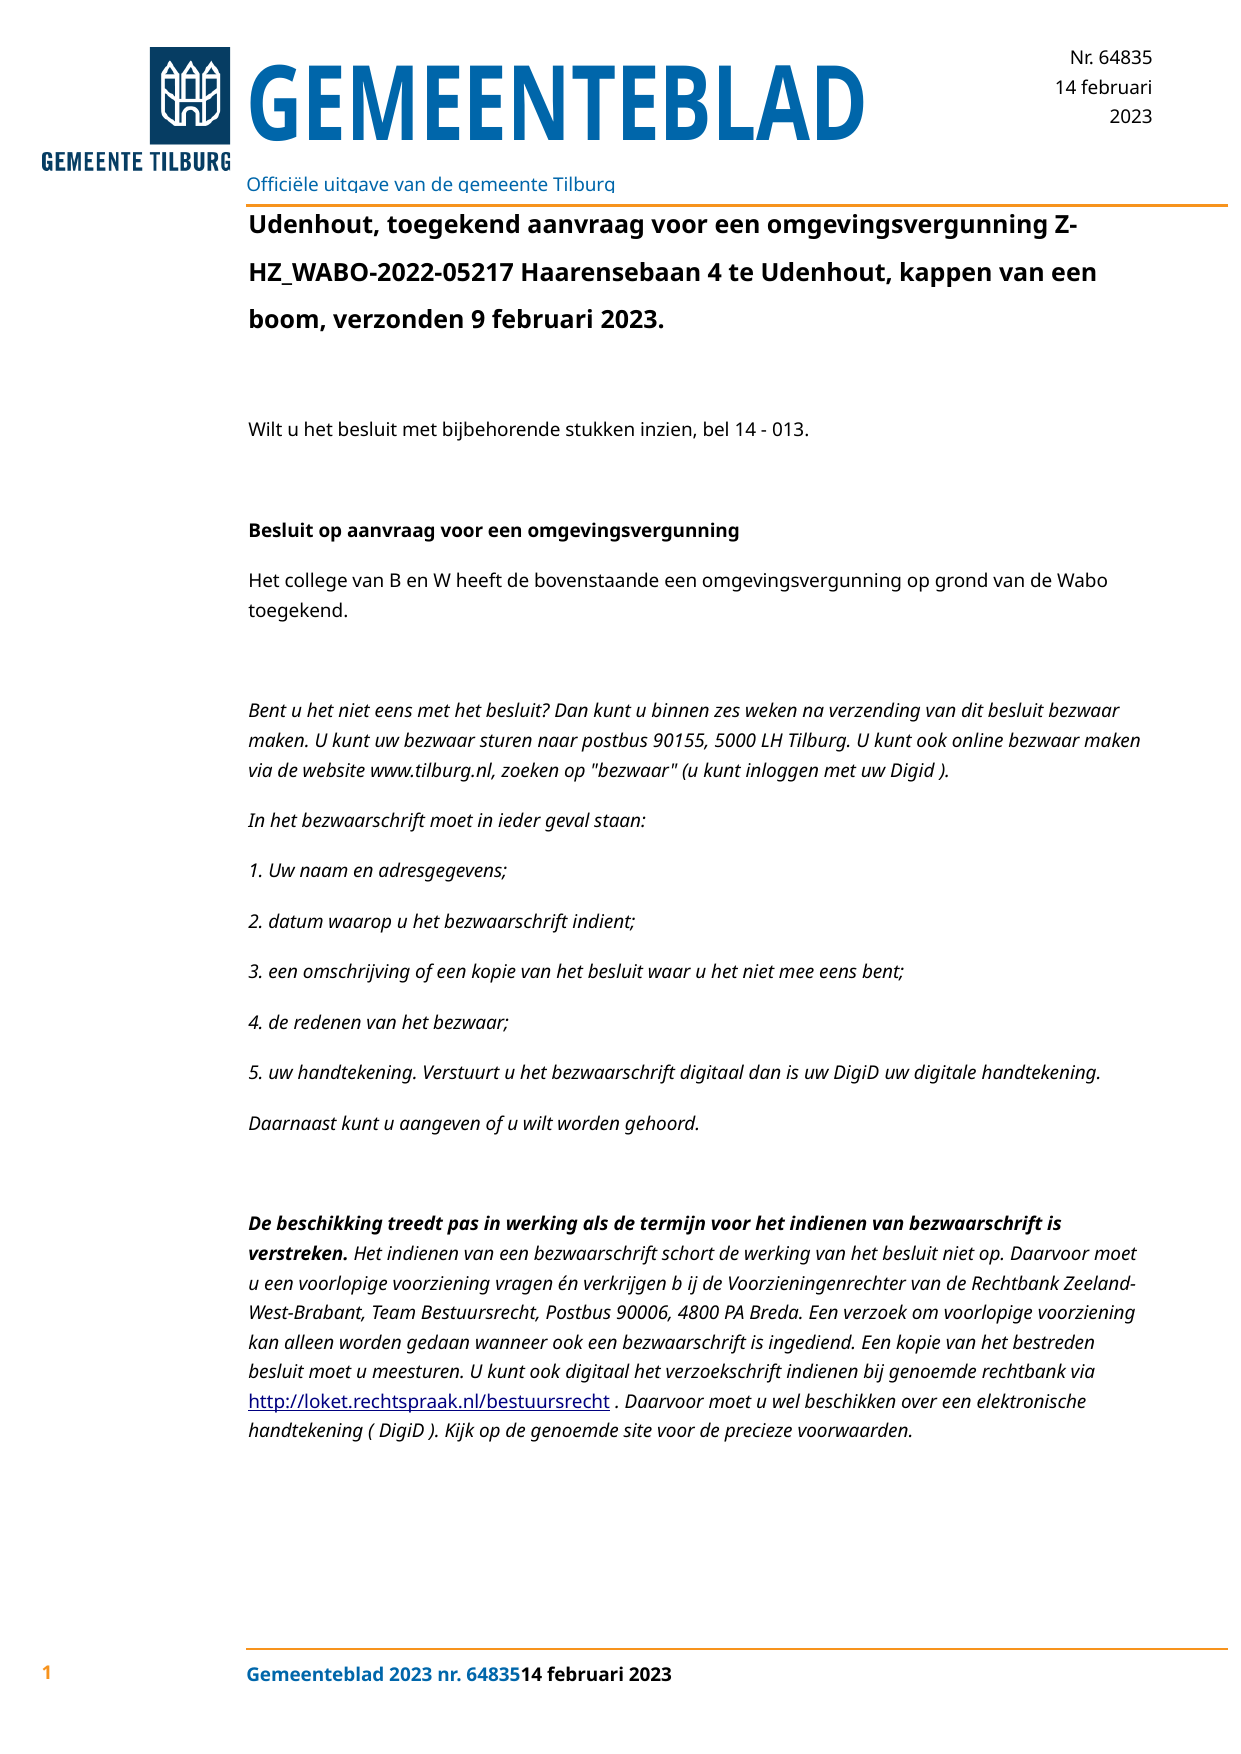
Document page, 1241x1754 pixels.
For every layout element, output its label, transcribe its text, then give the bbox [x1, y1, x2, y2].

text Wilt u het besluit met bijbehorende stukken inzien, bel 14 - 013. [248, 416, 1152, 442]
text Udenhout, toegekend aanvraag voor een omgevingsvergunning Z-HZ_WABO-2022-05217 Haarensebaan 4 te Udenhout, kappen van een boom, verzonden 9 februari 2023. [248, 207, 1152, 336]
text 4. de redenen van het bezwaar; [248, 1009, 1152, 1034]
text In het bezwaarschrift moet in ieder geval staan: [248, 807, 1152, 833]
picture [41, 47, 231, 172]
text 5. uw handtekening. Verstuurt u het bezwaarschrift digitaal dan is uw DigiD uw digitale handtekening. [248, 1059, 1152, 1085]
text Het college van B en W heeft de bovenstaande een omgevingsvergunning op grond van de Wabo toegekend. [248, 567, 1152, 622]
text De beschikking treedt pas in werking als de termijn voor het indienen van bezwaarschrift is verstreken. Het indienen van een bezwaarschrift schort de werking van het besluit niet op. Daarvoor moet u een voorlopige voorziening vragen én verkrijgen b ij de Voorzieningenrechter van de Rechtbank Zeeland-West-Brabant, Team Bestuursrecht, Postbus 90006, 4800 PA Breda. Een verzoek om voorlopige voorziening kan alleen worden gedaan wanneer ook een bezwaarschrift is ingediend. Een kopie van het bestreden besluit moet u meesturen. U kunt ook digitaal het verzoekschrift indienen bij genoemde rechtbank via http://loket.rechtspraak.nl/bestuursrecht . Daarvoor moet u wel beschikken over een elektronische handtekening ( DigiD ). Kijk op de genoemde site voor de precieze voorwaarden. [248, 1211, 1152, 1443]
text 1. Uw naam en adresgegevens; [248, 858, 1152, 883]
text 3. een omschrijving of een kopie van het besluit waar u het niet mee eens bent; [248, 958, 1152, 984]
text Bent u het niet eens met het besluit? Dan kunt u binnen zes weken na verzending van dit besluit bezwaar maken. U kunt uw bezwaar sturen naar postbus 90155, 5000 LH Tilburg. U kunt ook online bezwaar maken via de website www.tilburg.nl, zoeken op "bezwaar" (u kunt inloggen met uw Digid ). [248, 698, 1152, 782]
text Besluit op aanvraag voor een omgevingsvergunning [248, 517, 1152, 542]
text 2. datum waarop u het bezwaarschrift indient; [248, 908, 1152, 934]
text Daarnaast kunt u aangeven of u wilt worden gehoord. [248, 1110, 1152, 1135]
